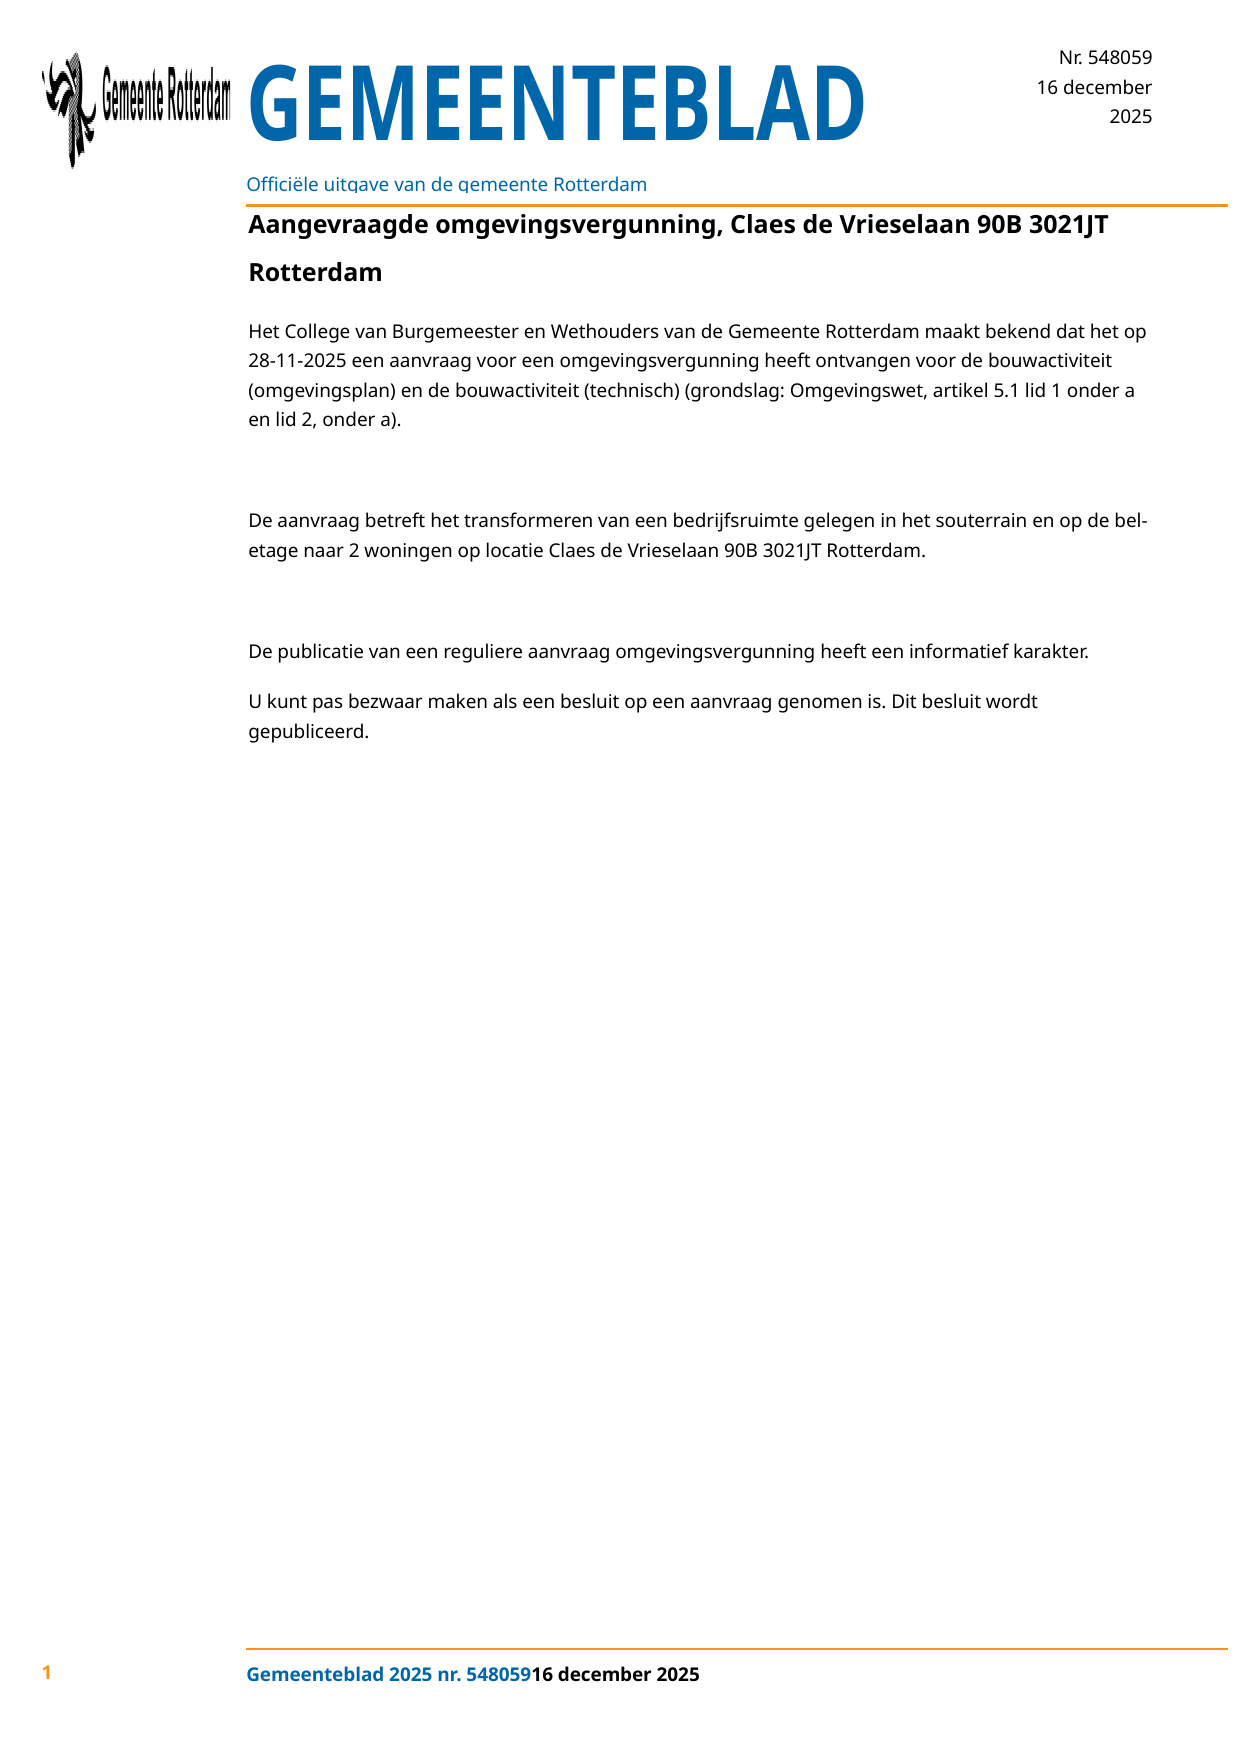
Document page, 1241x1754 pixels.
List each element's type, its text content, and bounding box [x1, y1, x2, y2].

text U kunt pas bezwaar maken als een besluit op een aanvraag genomen is. Dit besluit wordt gepubliceerd. [248, 688, 1152, 744]
text Het College van Burgemeester en Wethouders van de Gemeente Rotterdam maakt bekend dat het op 28-11-2025 een aanvraag voor een omgevingsvergunning heeft ontvangen voor de bouwactiviteit (omgevingsplan) en de bouwactiviteit (technisch) (grondslag: Omgevingswet, artikel 5.1 lid 1 onder a en lid 2, onder a). [248, 318, 1152, 432]
text De publicatie van een reguliere aanvraag omgevingsvergunning heeft een informatief karakter. [248, 638, 1152, 664]
text De aanvraag betreft het transformeren van een bedrijfsruimte gelegen in het souterrain en op de bel-etage naar 2 woningen op locatie Claes de Vrieselaan 90B 3021JT Rotterdam. [248, 507, 1152, 563]
picture [41, 47, 231, 172]
text Aangevraagde omgevingsvergunning, Claes de Vrieselaan 90B 3021JT Rotterdam [248, 207, 1152, 288]
